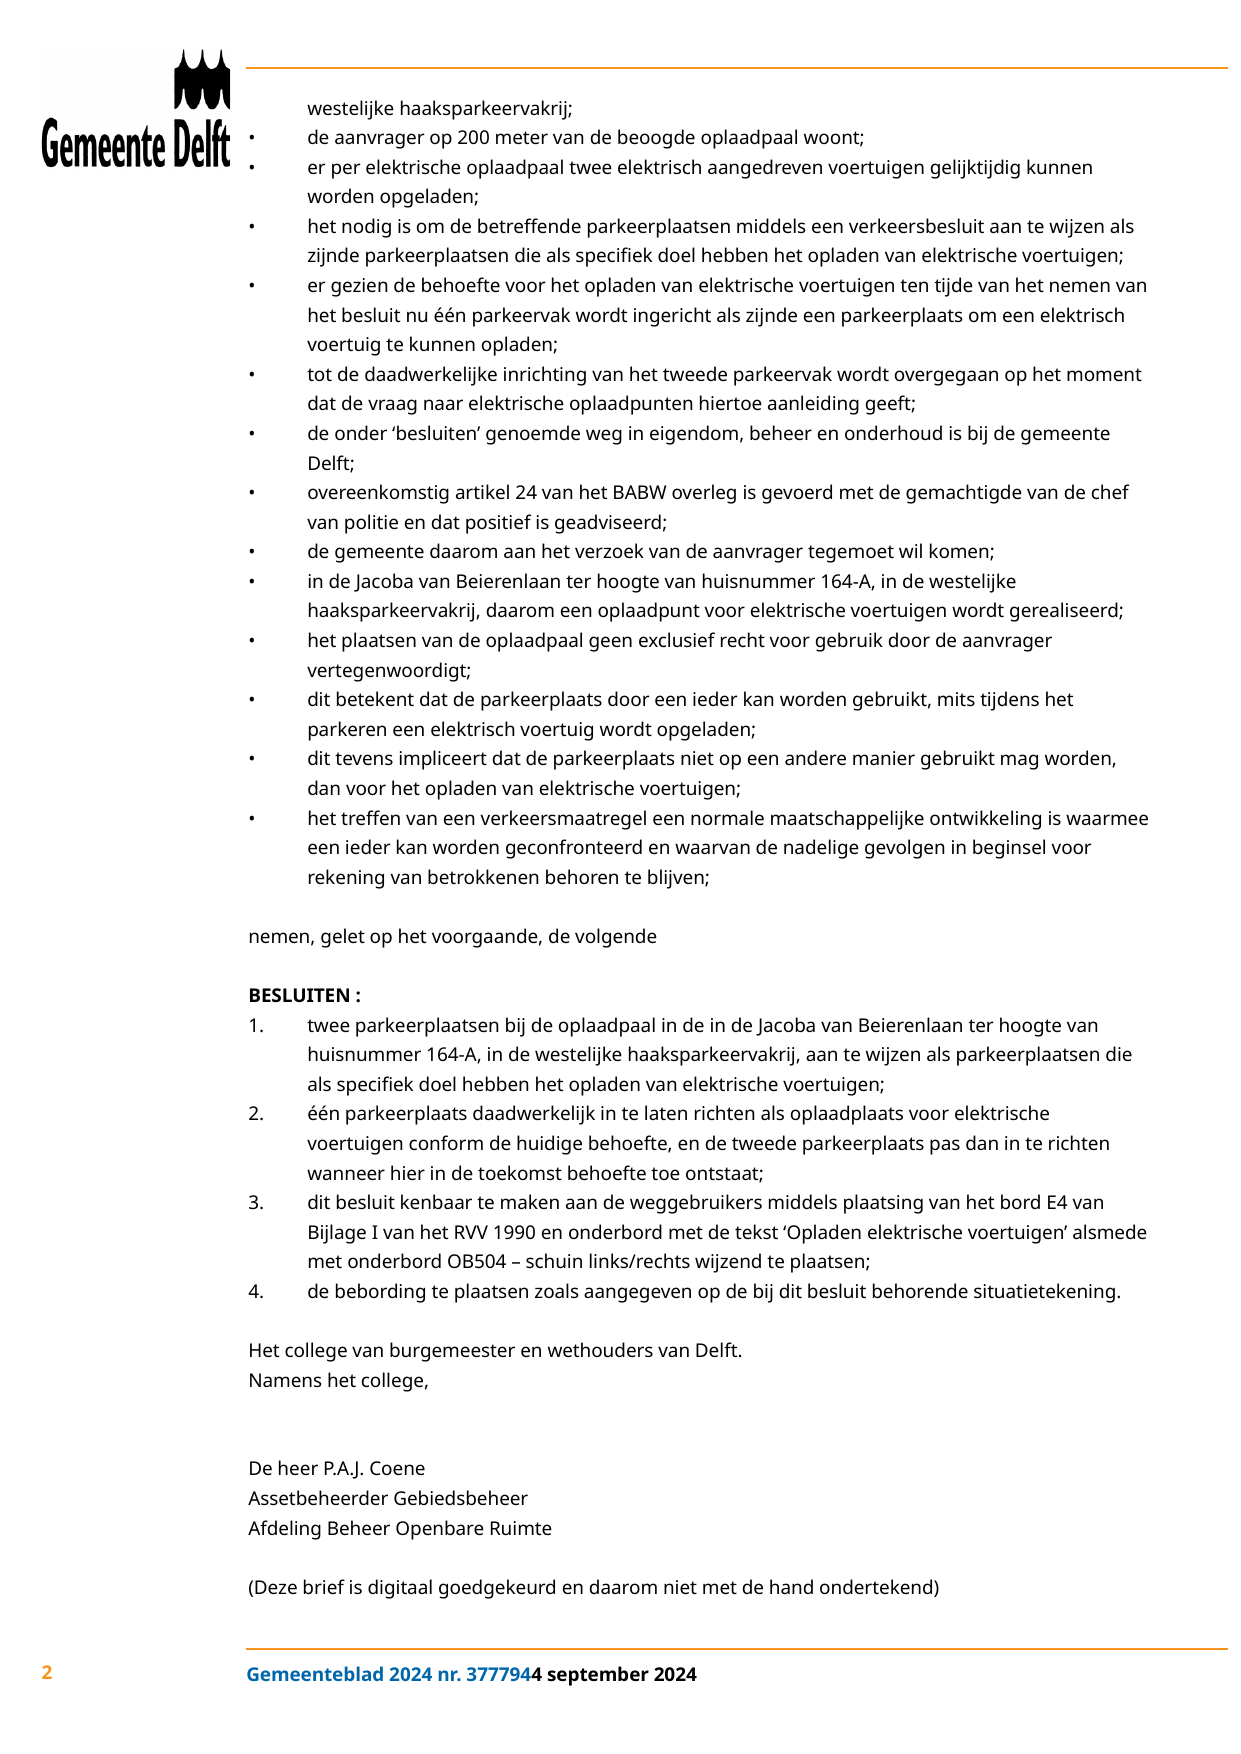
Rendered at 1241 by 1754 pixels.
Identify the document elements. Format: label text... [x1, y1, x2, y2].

list er per elektrische oplaadpaal twee elektrisch aangedreven voertuigen gelijktijdig kunnen worden opgeladen; [248, 154, 1152, 209]
list dit tevens impliceert dat de parkeerplaats niet op een andere manier gebruikt mag worden, dan voor het opladen van elektrische voertuigen; [248, 746, 1152, 801]
text De heer P.A.J. Coene [248, 1456, 1152, 1481]
list de onder ‘besluiten’ genoemde weg in eigendom, beheer en onderhoud is bij de gemeente Delft; [248, 420, 1152, 476]
list overeenkomstig artikel 24 van het BABW overleg is gevoerd met de gemachtigde van de chef van politie en dat positief is geadviseerd; [248, 479, 1152, 535]
list in de Jacoba van Beierenlaan ter hoogte van huisnummer 164-A, in de westelijke haaksparkeervakrij, daarom een oplaadpunt voor elektrische voertuigen wordt gerealiseerd; [248, 568, 1152, 623]
list de gemeente daarom aan het verzoek van de aanvrager tegemoet wil komen; [248, 538, 1152, 564]
text Assetbeheerder Gebiedsbeheer [248, 1485, 1152, 1511]
list de bebording te plaatsen zoals aangegeven op de bij dit besluit behorende situatietekening. [248, 1278, 1152, 1304]
text Afdeling Beheer Openbare Ruimte [248, 1515, 1152, 1541]
list de aanvrager op 200 meter van de beoogde oplaadpaal woont; [248, 124, 1152, 150]
picture [41, 47, 231, 172]
list er gezien de behoefte voor het opladen van elektrische voertuigen ten tijde van het nemen van het besluit nu één parkeervak wordt ingericht als zijnde een parkeerplaats om een elektrisch voertuig te kunnen opladen; [248, 272, 1152, 357]
text BESLUITEN : [248, 982, 1152, 1008]
text nemen, gelet op het voorgaande, de volgende [248, 923, 1152, 949]
list westelijke haaksparkeervakrij; [248, 95, 1152, 121]
list het plaatsen van de oplaadpaal geen exclusief recht voor gebruik door de aanvrager vertegenwoordigt; [248, 627, 1152, 683]
list twee parkeerplaatsen bij de oplaadpaal in de in de Jacoba van Beierenlaan ter hoogte van huisnummer 164-A, in de westelijke haaksparkeervakrij, aan te wijzen als parkeerplaatsen die als specifiek doel hebben het opladen van elektrische voertuigen; [248, 1012, 1152, 1097]
list dit betekent dat de parkeerplaats door een ieder kan worden gebruikt, mits tijdens het parkeren een elektrisch voertuig wordt opgeladen; [248, 686, 1152, 742]
text Het college van burgemeester en wethouders van Delft. [248, 1337, 1152, 1363]
list tot de daadwerkelijke inrichting van het tweede parkeervak wordt overgegaan op het moment dat de vraag naar elektrische oplaadpunten hiertoe aanleiding geeft; [248, 361, 1152, 416]
text Namens het college, [248, 1367, 1152, 1393]
list het nodig is om de betreffende parkeerplaatsen middels een verkeersbesluit aan te wijzen als zijnde parkeerplaatsen die als specifiek doel hebben het opladen van elektrische voertuigen; [248, 213, 1152, 268]
list dit besluit kenbaar te maken aan de weggebruikers middels plaatsing van het bord E4 van Bijlage I van het RVV 1990 en onderbord met de tekst ‘Opladen elektrische voertuigen’ alsmede met onderbord OB504 – schuin links/rechts wijzend te plaatsen; [248, 1189, 1152, 1274]
list het treffen van een verkeersmaatregel een normale maatschappelijke ontwikkeling is waarmee een ieder kan worden geconfronteerd en waarvan de nadelige gevolgen in beginsel voor rekening van betrokkenen behoren te blijven; [248, 805, 1152, 890]
list één parkeerplaats daadwerkelijk in te laten richten als oplaadplaats voor elektrische voertuigen conform de huidige behoefte, en de tweede parkeerplaats pas dan in te richten wanneer hier in de toekomst behoefte toe ontstaat; [248, 1101, 1152, 1186]
text (Deze brief is digitaal goedgekeurd en daarom niet met de hand ondertekend) [248, 1574, 1152, 1600]
